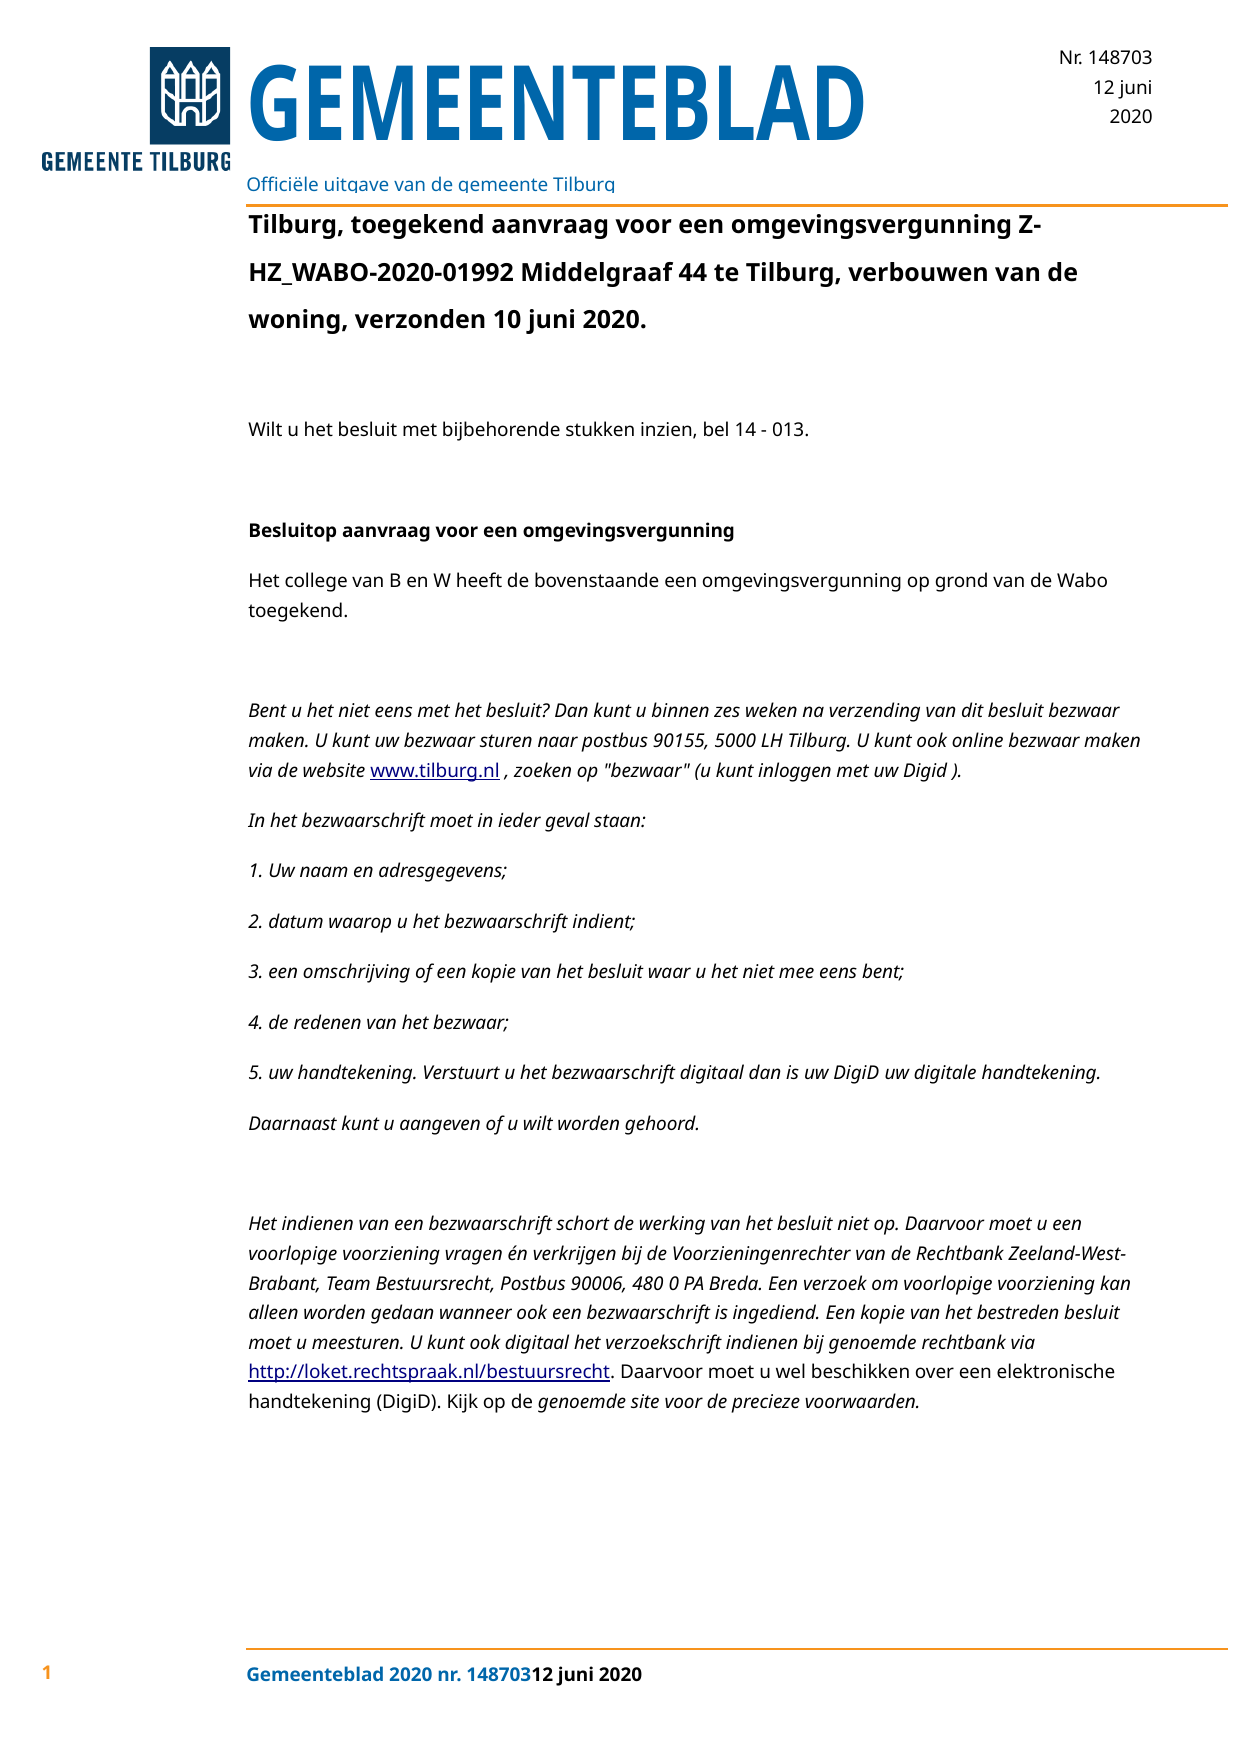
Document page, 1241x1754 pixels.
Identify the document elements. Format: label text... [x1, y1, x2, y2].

text 5. uw handtekening. Verstuurt u het bezwaarschrift digitaal dan is uw DigiD uw digitale handtekening. [248, 1059, 1152, 1085]
text Besluitop aanvraag voor een omgevingsvergunning [248, 517, 1152, 542]
text Daarnaast kunt u aangeven of u wilt worden gehoord. [248, 1110, 1152, 1135]
text 1. Uw naam en adresgegevens; [248, 858, 1152, 883]
text Wilt u het besluit met bijbehorende stukken inzien, bel 14 - 013. [248, 416, 1152, 442]
text Het college van B en W heeft de bovenstaande een omgevingsvergunning op grond van de Wabo toegekend. [248, 567, 1152, 622]
text 4. de redenen van het bezwaar; [248, 1009, 1152, 1034]
text In het bezwaarschrift moet in ieder geval staan: [248, 807, 1152, 833]
picture [41, 47, 231, 172]
text Bent u het niet eens met het besluit? Dan kunt u binnen zes weken na verzending van dit besluit bezwaar maken. U kunt uw bezwaar sturen naar postbus 90155, 5000 LH Tilburg. U kunt ook online bezwaar maken via de website www.tilburg.nl , zoeken op "bezwaar" (u kunt inloggen met uw Digid ). [248, 698, 1152, 782]
text Het indienen van een bezwaarschrift schort de werking van het besluit niet op. Daarvoor moet u een voorlopige voorziening vragen én verkrijgen bij de Voorzieningenrechter van de Rechtbank Zeeland-West-Brabant, Team Bestuursrecht, Postbus 90006, 480 0 PA Breda. Een verzoek om voorlopige voorziening kan alleen worden gedaan wanneer ook een bezwaarschrift is ingediend. Een kopie van het bestreden besluit moet u meesturen. U kunt ook digitaal het verzoekschrift indienen bij genoemde rechtbank via http://loket.rechtspraak.nl/bestuursrecht. Daarvoor moet u wel beschikken over een elektronische handtekening (DigiD). Kijk op de genoemde site voor de precieze voorwaarden. [248, 1211, 1152, 1414]
text 2. datum waarop u het bezwaarschrift indient; [248, 908, 1152, 934]
text Tilburg, toegekend aanvraag voor een omgevingsvergunning Z-HZ_WABO-2020-01992 Middelgraaf 44 te Tilburg, verbouwen van de woning, verzonden 10 juni 2020. [248, 207, 1152, 336]
text 3. een omschrijving of een kopie van het besluit waar u het niet mee eens bent; [248, 958, 1152, 984]
